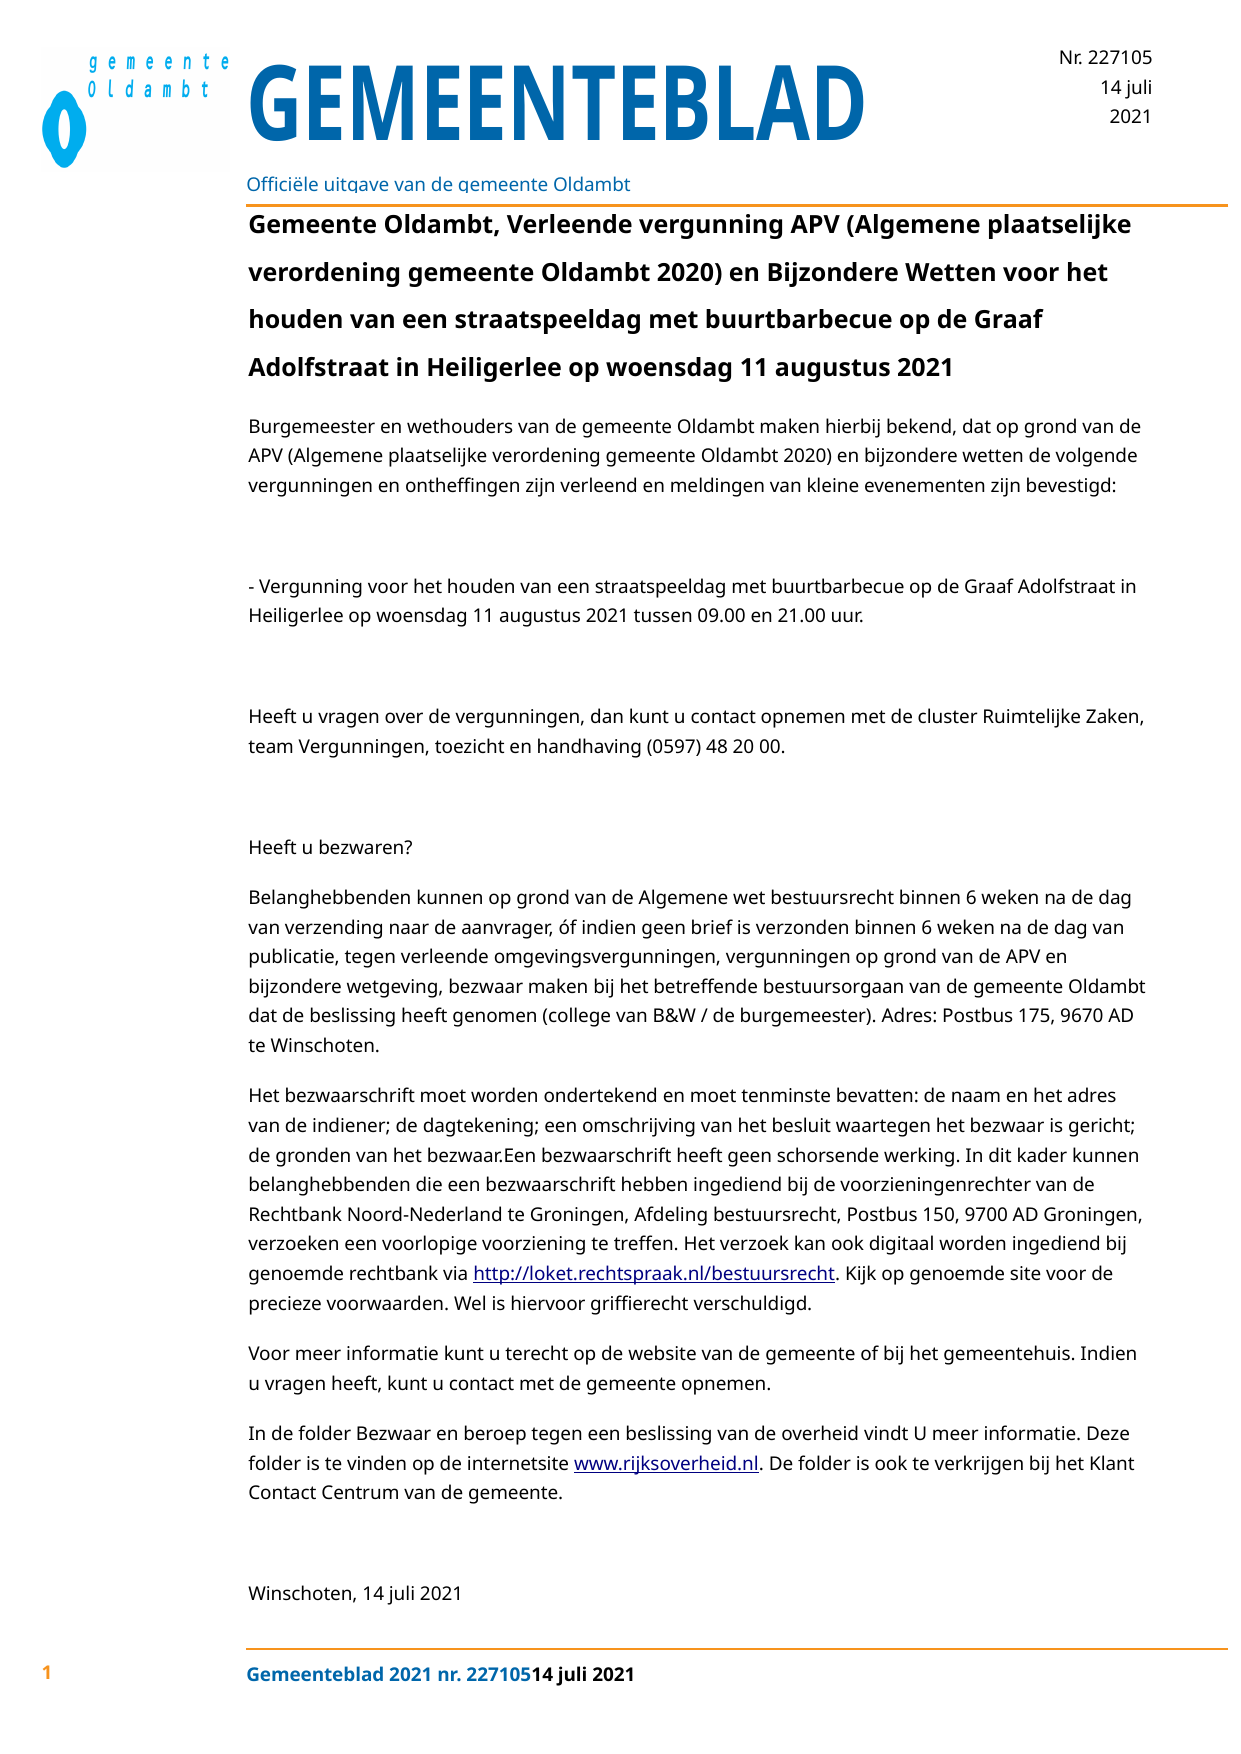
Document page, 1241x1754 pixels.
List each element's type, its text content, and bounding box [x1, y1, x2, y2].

text Burgemeester en wethouders van de gemeente Oldambt maken hierbij bekend, dat op grond van de APV (Algemene plaatselijke verordening gemeente Oldambt 2020) en bijzondere wetten de volgende vergunningen en ontheffingen zijn verleend en meldingen van kleine evenementen zijn bevestigd: [248, 413, 1152, 498]
text Gemeente Oldambt, Verleende vergunning APV (Algemene plaatselijke verordening gemeente Oldambt 2020) en Bijzondere Wetten voor het houden van een straatspeeldag met buurtbarbecue op de Graaf Adolfstraat in Heiligerlee op woensdag 11 augustus 2021 [248, 207, 1152, 384]
text Heeft u vragen over de vergunningen, dan kunt u contact opnemen met de cluster Ruimtelijke Zaken, team Vergunningen, toezicht en handhaving (0597) 48 20 00. [248, 703, 1152, 759]
text Het bezwaarschrift moet worden ondertekend en moet tenminste bevatten: de naam en het adres van de indiener; de dagtekening; een omschrijving van het besluit waartegen het bezwaar is gericht; de gronden van het bezwaar.Een bezwaarschrift heeft geen schorsende werking. In dit kader kunnen belanghebbenden die een bezwaarschrift hebben ingediend bij de voorzieningenrechter van de Rechtbank Noord-Nederland te Groningen, Afdeling bestuursrecht, Postbus 150, 9700 AD Groningen, verzoeken een voorlopige voorziening te treffen. Het verzoek kan ook digitaal worden ingediend bij genoemde rechtbank via http://loket.rechtspraak.nl/bestuursrecht. Kijk op genoemde site voor de precieze voorwaarden. Wel is hiervoor griffierecht verschuldigd. [248, 1083, 1152, 1316]
text Winschoten, 14 juli 2021 [248, 1580, 1152, 1606]
text Voor meer informatie kunt u terecht op de website van de gemeente of bij het gemeentehuis. Indien u vragen heeft, kunt u contact met de gemeente opnemen. [248, 1340, 1152, 1396]
picture [41, 47, 231, 172]
text In de folder Bezwaar en beroep tegen een beslissing van de overheid vindt U meer informatie. Deze folder is te vinden op de internetsite www.rijksoverheid.nl. De folder is ook te verkrijgen bij het Klant Contact Centrum van de gemeente. [248, 1420, 1152, 1505]
text Belanghebbenden kunnen op grond van de Algemene wet bestuursrecht binnen 6 weken na de dag van verzending naar de aanvrager, óf indien geen brief is verzonden binnen 6 weken na de dag van publicatie, tegen verleende omgevingsvergunningen, vergunningen op grond van de APV en bijzondere wetgeving, bezwaar maken bij het betreffende bestuursorgaan van de gemeente Oldambt dat de beslissing heeft genomen (college van B&W / de burgemeester). Adres: Postbus 175, 9670 AD te Winschoten. [248, 884, 1152, 1058]
text Heeft u bezwaren? [248, 834, 1152, 860]
text - Vergunning voor het houden van een straatspeeldag met buurtbarbecue op de Graaf Adolfstraat in Heiligerlee op woensdag 11 augustus 2021 tussen 09.00 en 21.00 uur. [248, 573, 1152, 628]
